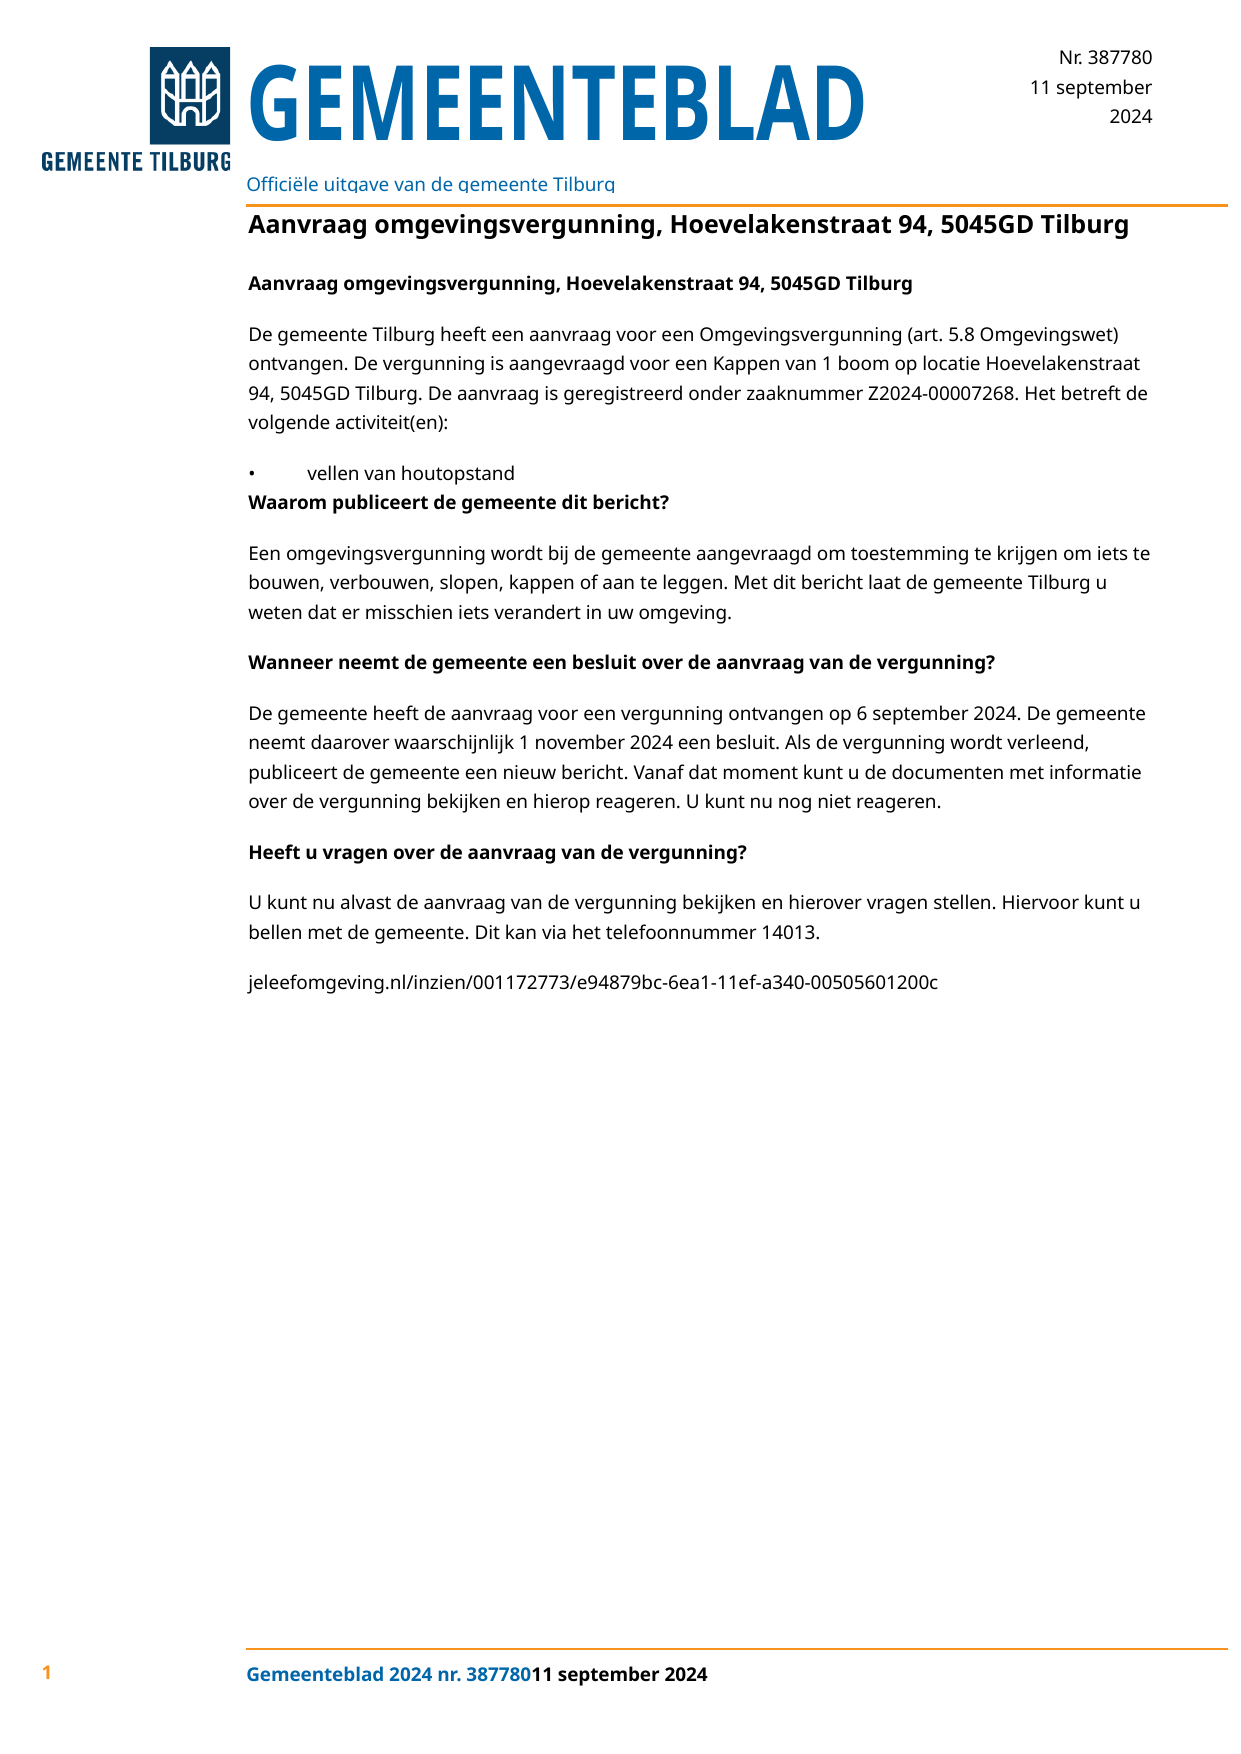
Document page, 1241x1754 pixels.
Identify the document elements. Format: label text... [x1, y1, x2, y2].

text De gemeente Tilburg heeft een aanvraag voor een Omgevingsvergunning (art. 5.8 Omgevingswet) ontvangen. De vergunning is aangevraagd voor een Kappen van 1 boom op locatie Hoevelakenstraat 94, 5045GD Tilburg. De aanvraag is geregistreerd onder zaaknummer Z2024-00007268. Het betreft de volgende activiteit(en): [248, 321, 1152, 435]
text Een omgevingsvergunning wordt bij de gemeente aangevraagd om toestemming te krijgen om iets te bouwen, verbouwen, slopen, kappen of aan te leggen. Met dit bericht laat de gemeente Tilburg u weten dat er misschien iets verandert in uw omgeving. [248, 540, 1152, 625]
text Wanneer neemt de gemeente een besluit over de aanvraag van de vergunning? [248, 649, 1152, 675]
text Waarom publiceert de gemeente dit bericht? [248, 489, 1152, 515]
text U kunt nu alvast de aanvraag van de vergunning bekijken en hierover vragen stellen. Hiervoor kunt u bellen met de gemeente. Dit kan via het telefoonnummer 14013. [248, 889, 1152, 945]
text Aanvraag omgevingsvergunning, Hoevelakenstraat 94, 5045GD Tilburg [248, 207, 1152, 241]
picture [41, 47, 231, 172]
text Aanvraag omgevingsvergunning, Hoevelakenstraat 94, 5045GD Tilburg [248, 270, 1152, 296]
text De gemeente heeft de aanvraag voor een vergunning ontvangen op 6 september 2024. De gemeente neemt daarover waarschijnlijk 1 november 2024 een besluit. Als de vergunning wordt verleend, publiceert de gemeente een nieuw bericht. Vanaf dat moment kunt u de documenten met informatie over de vergunning bekijken en hierop reageren. U kunt nu nog niet reageren. [248, 700, 1152, 814]
text Heeft u vragen over de aanvraag van de vergunning? [248, 839, 1152, 865]
text jeleefomgeving.nl/inzien/001172773/e94879bc-6ea1-11ef-a340-00505601200c [248, 969, 1152, 995]
list vellen van houtopstand [248, 460, 1152, 486]
